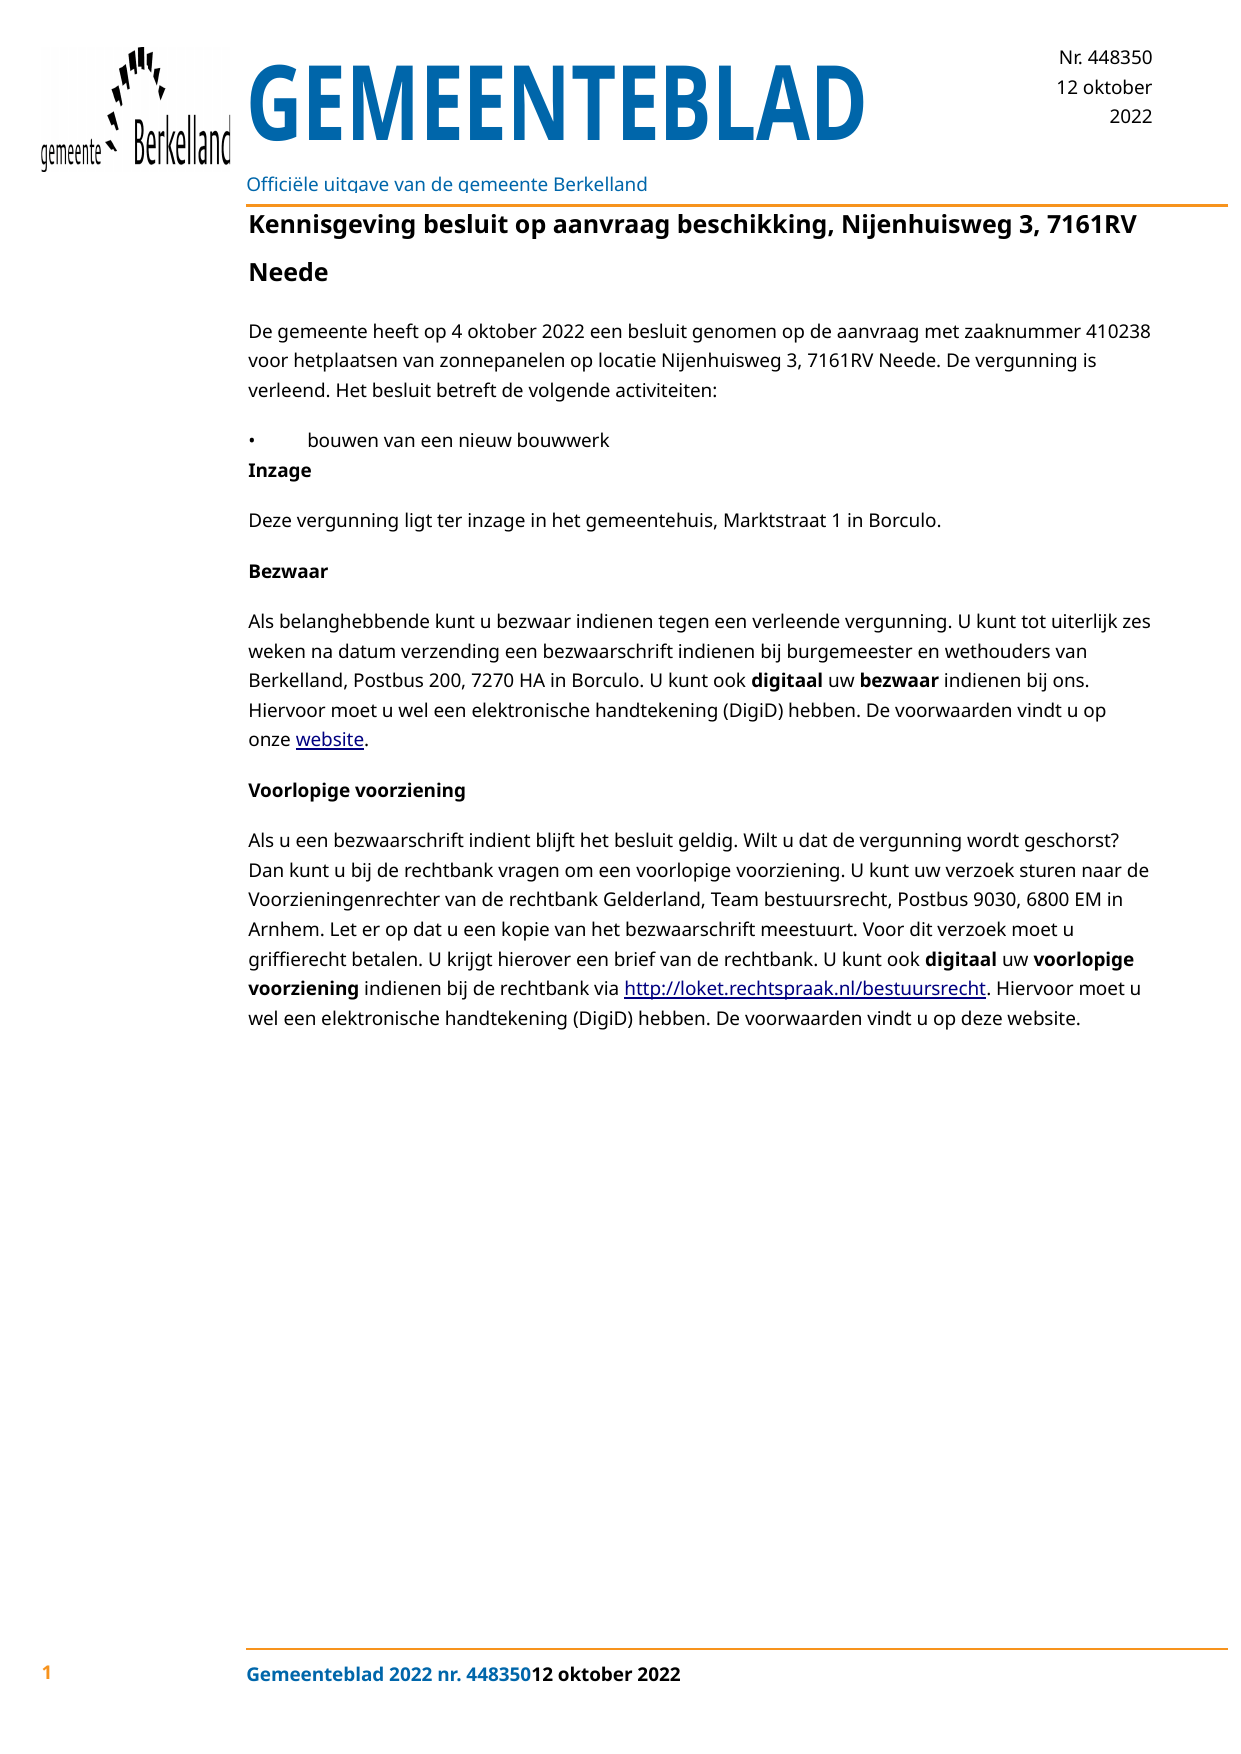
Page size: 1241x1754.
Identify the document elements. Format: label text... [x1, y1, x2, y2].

text Als u een bezwaarschrift indient blijft het besluit geldig. Wilt u dat de vergunning wordt geschorst? Dan kunt u bij de rechtbank vragen om een voorlopige voorziening. U kunt uw verzoek sturen naar de Voorzieningenrechter van de rechtbank Gelderland, Team bestuursrecht, Postbus 9030, 6800 EM in Arnhem. Let er op dat u een kopie van het bezwaarschrift meestuurt. Voor dit verzoek moet u griffierecht betalen. U krijgt hierover een brief van de rechtbank. U kunt ook digitaal uw voorlopige voorziening indienen bij de rechtbank via http://loket.rechtspraak.nl/bestuursrecht. Hiervoor moet u wel een elektronische handtekening (DigiD) hebben. De voorwaarden vindt u op deze website. [248, 827, 1152, 1031]
text Als belanghebbende kunt u bezwaar indienen tegen een verleende vergunning. U kunt tot uiterlijk zes weken na datum verzending een bezwaarschrift indienen bij burgemeester en wethouders van Berkelland, Postbus 200, 7270 HA in Borculo. U kunt ook digitaal uw bezwaar indienen bij ons. Hiervoor moet u wel een elektronische handtekening (DigiD) hebben. De voorwaarden vindt u op onze website. [248, 608, 1152, 752]
text Kennisgeving besluit op aanvraag beschikking, Nijenhuisweg 3, 7161RV Neede [248, 207, 1152, 288]
text Voorlopige voorziening [248, 777, 1152, 803]
text Inzage [248, 457, 1152, 483]
list bouwen van een nieuw bouwwerk [248, 427, 1152, 453]
picture [41, 47, 231, 172]
text Deze vergunning ligt ter inzage in het gemeentehuis, Marktstraat 1 in Borculo. [248, 507, 1152, 533]
text De gemeente heeft op 4 oktober 2022 een besluit genomen op de aanvraag met zaaknummer 410238 voor hetplaatsen van zonnepanelen op locatie Nijenhuisweg 3, 7161RV Neede. De vergunning is verleend. Het besluit betreft de volgende activiteiten: [248, 318, 1152, 403]
text Bezwaar [248, 558, 1152, 584]
